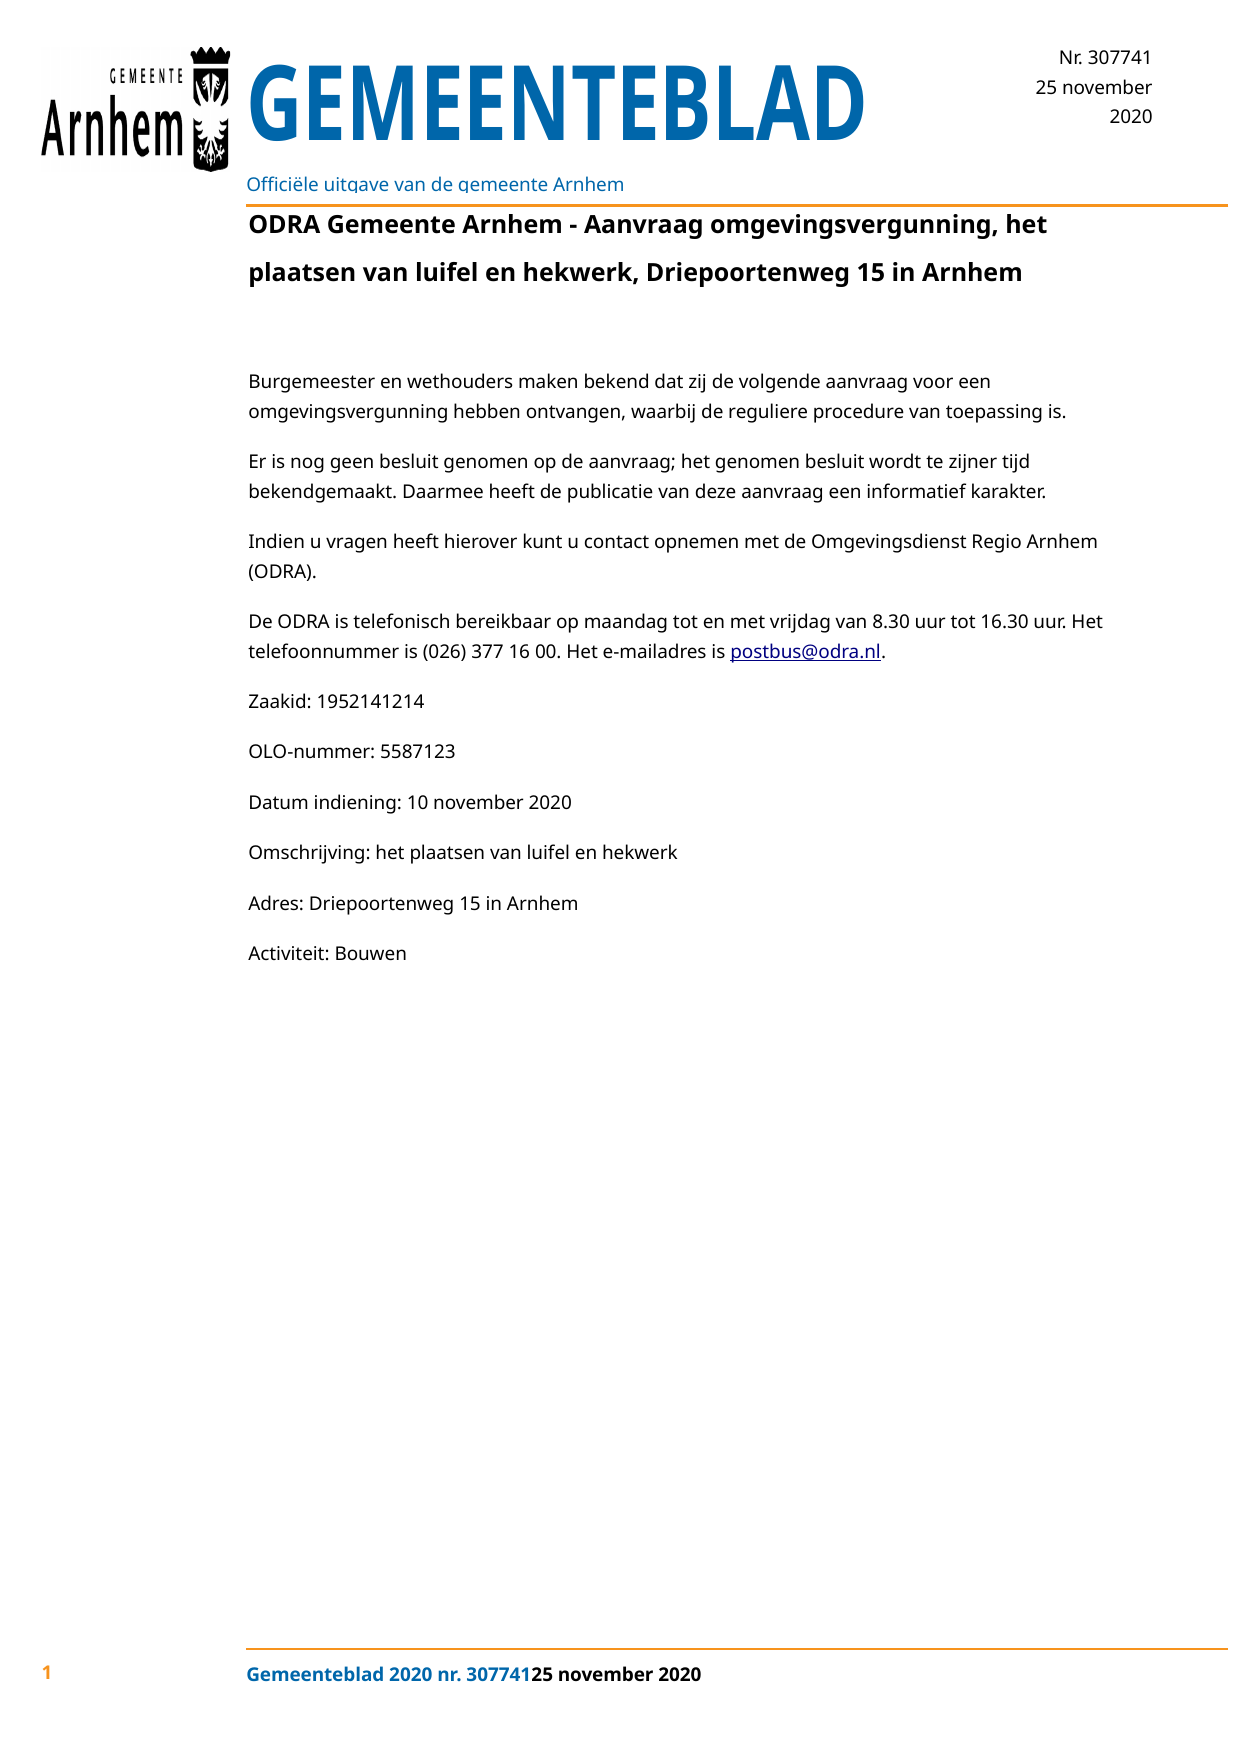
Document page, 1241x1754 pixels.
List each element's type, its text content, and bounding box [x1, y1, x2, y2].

text Activiteit: Bouwen [248, 940, 1152, 966]
text ODRA Gemeente Arnhem - Aanvraag omgevingsvergunning, het plaatsen van luifel en hekwerk, Driepoortenweg 15 in Arnhem [248, 207, 1152, 288]
text Adres: Driepoortenweg 15 in Arnhem [248, 890, 1152, 916]
text Zaakid: 1952141214 [248, 688, 1152, 714]
text Datum indiening: 10 november 2020 [248, 789, 1152, 815]
text De ODRA is telefonisch bereikbaar op maandag tot en met vrijdag van 8.30 uur tot 16.30 uur. Het telefoonnummer is (026) 377 16 00. Het e-mailadres is postbus@odra.nl. [248, 608, 1152, 664]
text Omschrijving: het plaatsen van luifel en hekwerk [248, 839, 1152, 865]
text Indien u vragen heeft hierover kunt u contact opnemen met de Omgevingsdienst Regio Arnhem (ODRA). [248, 528, 1152, 584]
text Er is nog geen besluit genomen op de aanvraag; het genomen besluit wordt te zijner tijd bekendgemaakt. Daarmee heeft de publicatie van deze aanvraag een informatief karakter. [248, 448, 1152, 504]
text Burgemeester en wethouders maken bekend dat zij de volgende aanvraag voor een omgevingsvergunning hebben ontvangen, waarbij de reguliere procedure van toepassing is. [248, 368, 1152, 424]
text OLO-nummer: 5587123 [248, 739, 1152, 764]
picture [41, 47, 231, 172]
